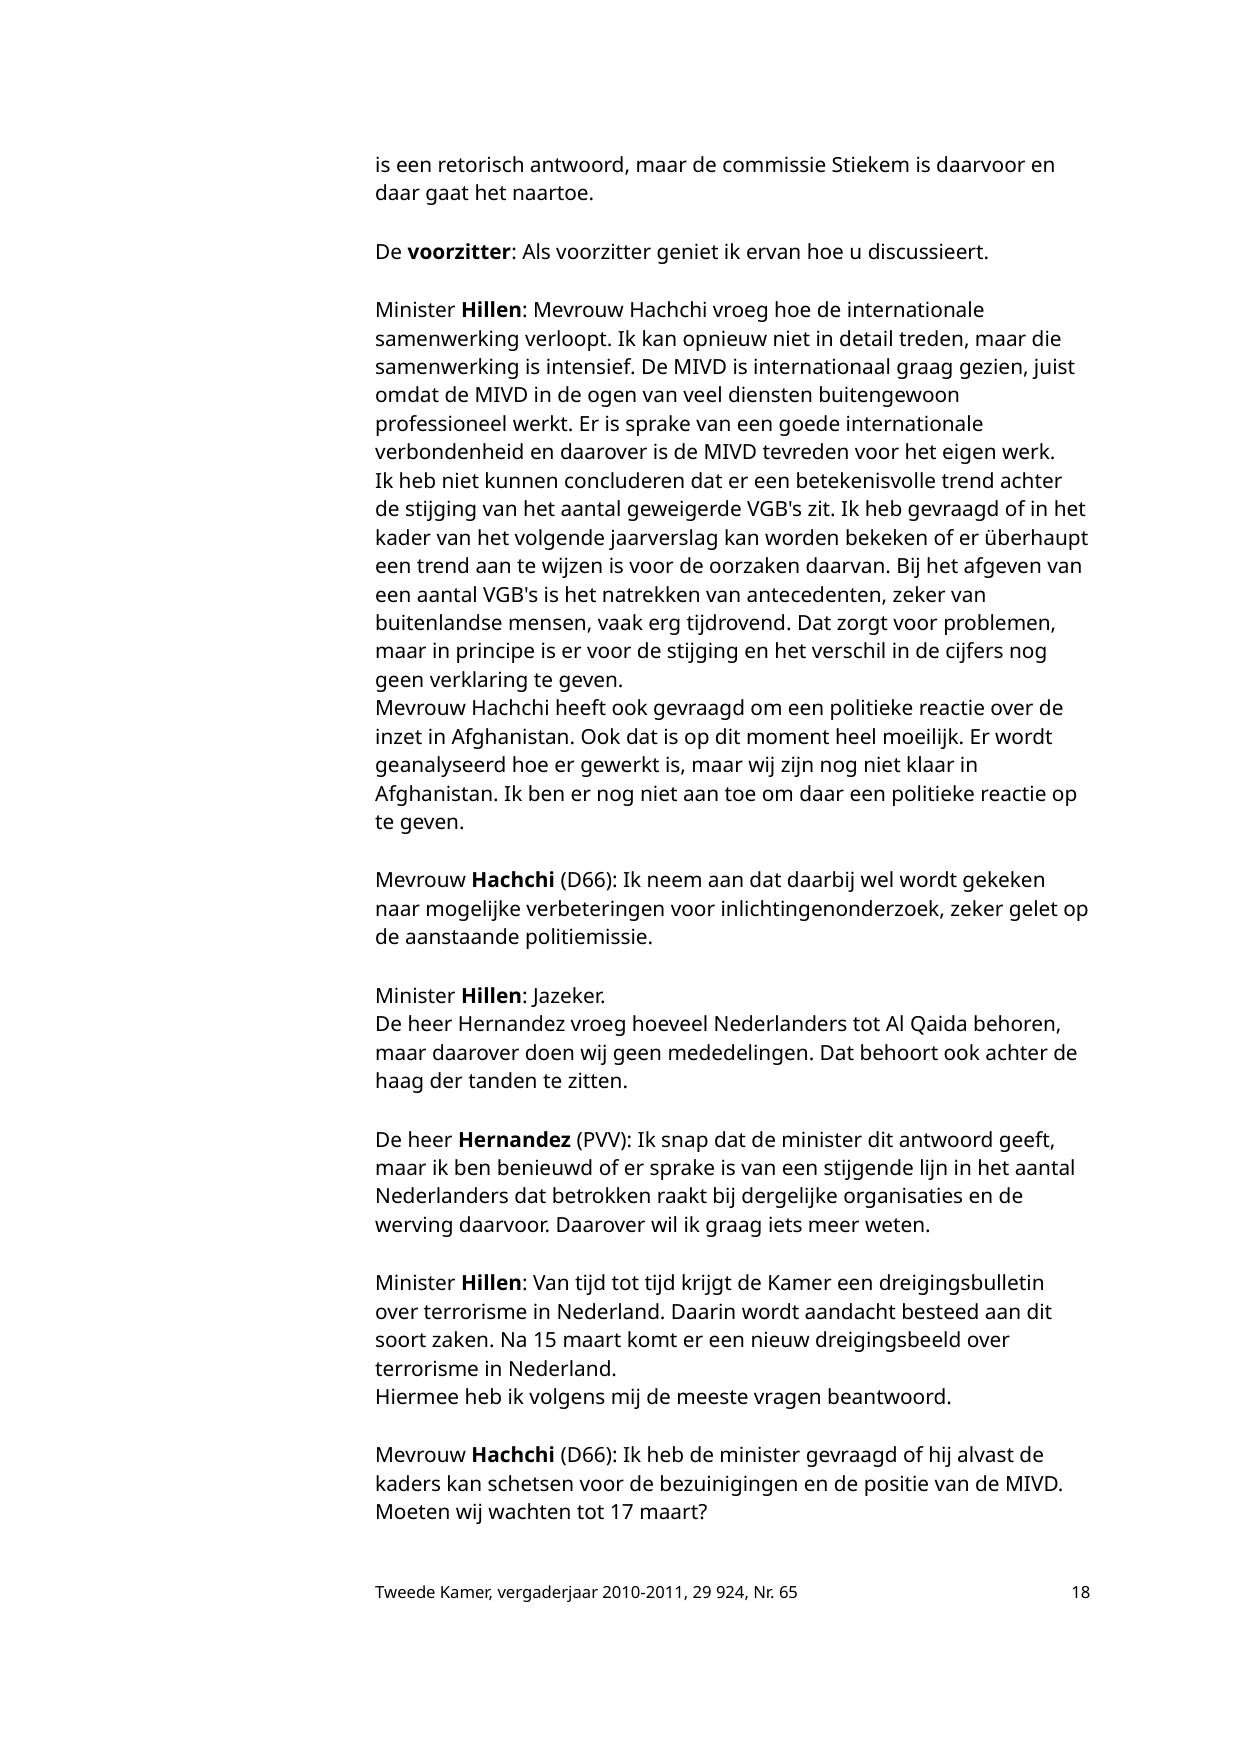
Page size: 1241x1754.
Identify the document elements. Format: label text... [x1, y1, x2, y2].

text De voorzitter: Als voorzitter geniet ik ervan hoe u discussieert. [375, 237, 1090, 265]
text Ik heb niet kunnen concluderen dat er een betekenisvolle trend achter de stijging van het aantal geweigerde VGB's zit. Ik heb gevraagd of in het kader van het volgende jaarverslag kan worden bekeken of er überhaupt een trend aan te wijzen is voor de oorzaken daarvan. Bij het afgeven van een aantal VGB's is het natrekken van antecedenten, zeker van buitenlandse mensen, vaak erg tijdrovend. Dat zorgt voor problemen, maar in principe is er voor de stijging en het verschil in de cijfers nog geen verklaring te geven. [375, 466, 1090, 693]
text Mevrouw Hachchi (D66): Ik neem aan dat daarbij wel wordt gekeken naar mogelijke verbeteringen voor inlichtingenonderzoek, zeker gelet op de aanstaande politiemissie. [375, 866, 1090, 951]
text Minister Hillen: Mevrouw Hachchi vroeg hoe de internationale samenwerking verloopt. Ik kan opnieuw niet in detail treden, maar die samenwerking is intensief. De MIVD is internationaal graag gezien, juist omdat de MIVD in de ogen van veel diensten buitengewoon professioneel werkt. Er is sprake van een goede internationale verbondenheid en daarover is de MIVD tevreden voor het eigen werk. [375, 295, 1090, 466]
text Mevrouw Hachchi (D66): Ik heb de minister gevraagd of hij alvast de kaders kan schetsen voor de bezuinigingen en de positie van de MIVD. Moeten wij wachten tot 17 maart? [375, 1441, 1090, 1526]
text Hiermee heb ik volgens mij de meeste vragen beantwoord. [375, 1382, 1090, 1411]
text De heer Hernandez vroeg hoeveel Nederlanders tot Al Qaida behoren, maar daarover doen wij geen mededelingen. Dat behoort ook achter de haag der tanden te zitten. [375, 1009, 1090, 1095]
text is een retorisch antwoord, maar de commissie Stiekem is daarvoor en daar gaat het naartoe. [375, 150, 1090, 207]
text De heer Hernandez (PVV): Ik snap dat de minister dit antwoord geeft, maar ik ben benieuwd of er sprake is van een stijgende lijn in het aantal Nederlanders dat betrokken raakt bij dergelijke organisaties en de werving daarvoor. Daarover wil ik graag iets meer weten. [375, 1125, 1090, 1238]
text Mevrouw Hachchi heeft ook gevraagd om een politieke reactie over de inzet in Afghanistan. Ook dat is op dit moment heel moeilijk. Er wordt geanalyseerd hoe er gewerkt is, maar wij zijn nog niet klaar in Afghanistan. Ik ben er nog niet aan toe om daar een politieke reactie op te geven. [375, 693, 1090, 836]
text Minister Hillen: Van tijd tot tijd krijgt de Kamer een dreigingsbulletin over terrorisme in Nederland. Daarin wordt aandacht besteed aan dit soort zaken. Na 15 maart komt er een nieuw dreigingsbeeld over terrorisme in Nederland. [375, 1268, 1090, 1382]
text Minister Hillen: Jazeker. [375, 981, 1090, 1009]
